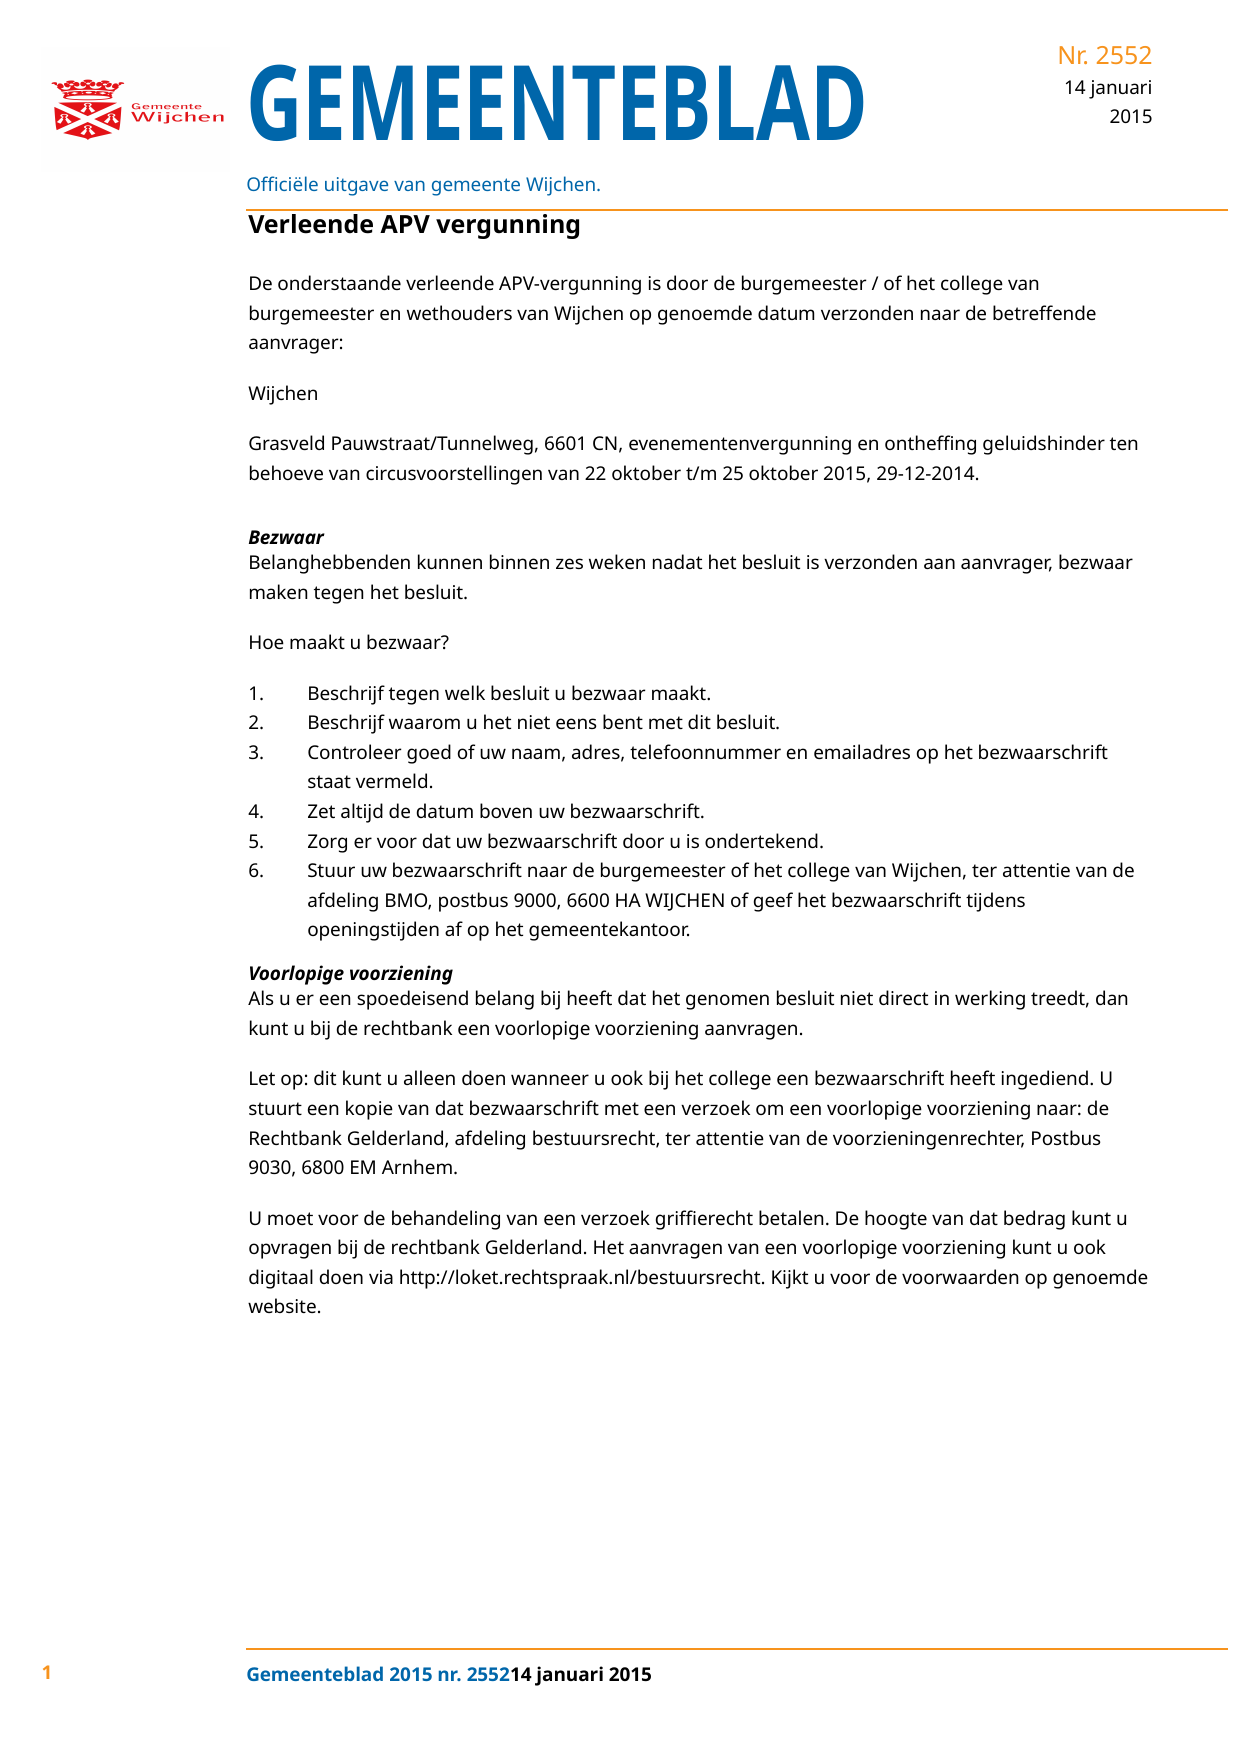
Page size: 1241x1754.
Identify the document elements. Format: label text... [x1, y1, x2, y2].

list Stuur uw bezwaarschrift naar de burgemeester of het college van Wijchen, ter attentie van de afdeling BMO, postbus 9000, 6600 HA WIJCHEN of geef het bezwaarschrift tijdens openingstijden af op het gemeentekantoor. [248, 857, 1152, 942]
text Wijchen [248, 380, 1152, 406]
list Controleer goed of uw naam, adres, telefoonnummer en emailadres op het bezwaarschrift staat vermeld. [248, 739, 1152, 794]
text Verleende APV vergunning [248, 211, 1152, 241]
text De onderstaande verleende APV-vergunning is door de burgemeester / of het college van burgemeester en wethouders van Wijchen op genoemde datum verzonden naar de betreffende aanvrager: [248, 270, 1152, 355]
list Beschrijf tegen welk besluit u bezwaar maakt. [248, 680, 1152, 706]
picture [41, 47, 231, 172]
text U moet voor de behandeling van een verzoek griffierecht betalen. De hoogte van dat bedrag kunt u opvragen bij de rechtbank Gelderland. Het aanvragen van een voorlopige voorziening kunt u ook digitaal doen via http://loket.rechtspraak.nl/bestuursrecht. Kijkt u voor de voorwaarden op genoemde website. [248, 1205, 1152, 1319]
text Voorlopige voorziening [248, 960, 1152, 986]
text Grasveld Pauwstraat/Tunnelweg, 6601 CN, evenementenvergunning en ontheffing geluidshinder ten behoeve van circusvoorstellingen van 22 oktober t/m 25 oktober 2015, 29-12-2014. [248, 430, 1152, 486]
list Zorg er voor dat uw bezwaarschrift door u is ondertekend. [248, 828, 1152, 854]
text Let op: dit kunt u alleen doen wanneer u ook bij het college een bezwaarschrift heeft ingediend. U stuurt een kopie van dat bezwaarschrift met een verzoek om een voorlopige voorziening naar: de Rechtbank Gelderland, afdeling bestuursrecht, ter attentie van de voorzieningenrechter, Postbus 9030, 6800 EM Arnhem. [248, 1066, 1152, 1180]
text Bezwaar [248, 524, 1152, 549]
list Beschrijf waarom u het niet eens bent met dit besluit. [248, 709, 1152, 735]
text Belanghebbenden kunnen binnen zes weken nadat het besluit is verzonden aan aanvrager, bezwaar maken tegen het besluit. [248, 549, 1152, 605]
text Als u er een spoedeisend belang bij heeft dat het genomen besluit niet direct in werking treedt, dan kunt u bij de rechtbank een voorlopige voorziening aanvragen. [248, 986, 1152, 1041]
list Zet altijd de datum boven uw bezwaarschrift. [248, 798, 1152, 824]
text Hoe maakt u bezwaar? [248, 629, 1152, 655]
